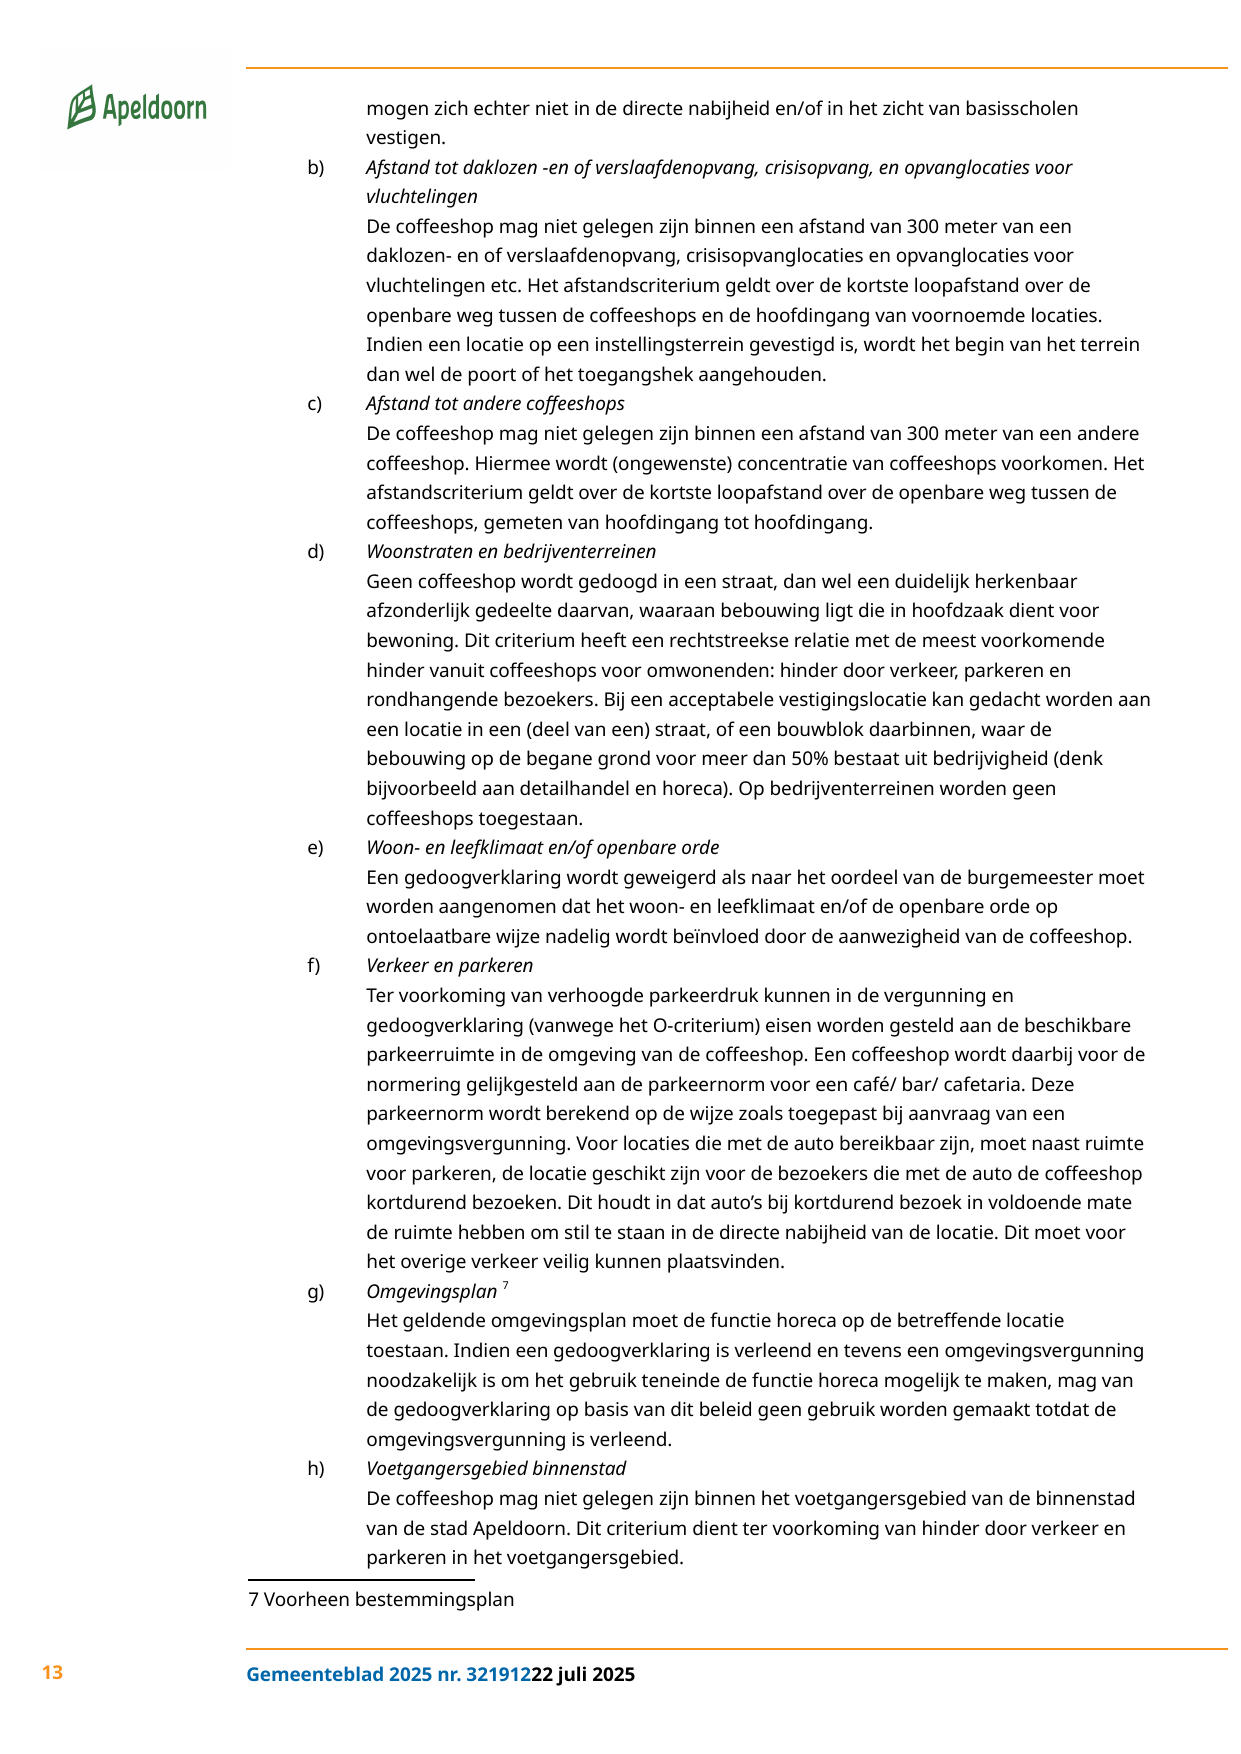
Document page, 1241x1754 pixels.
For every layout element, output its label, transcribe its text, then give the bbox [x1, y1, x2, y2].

list Voorheen bestemmingsplan [248, 1586, 1152, 1612]
list Woonstraten en bedrijventerreinen [307, 538, 1152, 564]
list Woon- en leefklimaat en/of openbare orde [307, 834, 1152, 860]
list De coffeeshop mag niet gelegen zijn binnen een afstand van 300 meter van een daklozen- en of verslaafdenopvang, crisisopvanglocaties en opvanglocaties voor vluchtelingen etc. Het afstandscriterium geldt over de kortste loopafstand over de openbare weg tussen de coffeeshops en de hoofdingang van voornoemde locaties. Indien een locatie op een instellingsterrein gevestigd is, wordt het begin van het terrein dan wel de poort of het toegangshek aangehouden. [307, 213, 1152, 387]
picture [41, 47, 231, 172]
list Omgevingsplan [307, 1278, 1152, 1304]
list mogen zich echter niet in de directe nabijheid en/of in het zicht van basisscholen vestigen. [307, 95, 1152, 150]
list De coffeeshop mag niet gelegen zijn binnen een afstand van 300 meter van een andere coffeeshop. Hiermee wordt (ongewenste) concentratie van coffeeshops voorkomen. Het afstandscriterium geldt over de kortste loopafstand over de openbare weg tussen de coffeeshops, gemeten van hoofdingang tot hoofdingang. [307, 420, 1152, 535]
list Voetgangersgebied binnenstad [307, 1456, 1152, 1481]
list De coffeeshop mag niet gelegen zijn binnen het voetgangersgebied van de binnenstad van de stad Apeldoorn. Dit criterium dient ter voorkoming van hinder door verkeer en parkeren in het voetgangersgebied. [307, 1485, 1152, 1570]
list Afstand tot andere coffeeshops [307, 391, 1152, 416]
list Het geldende omgevingsplan moet de functie horeca op de betreffende locatie toestaan. Indien een gedoogverklaring is verleend en tevens een omgevingsvergunning noodzakelijk is om het gebruik teneinde de functie horeca mogelijk te maken, mag van de gedoogverklaring op basis van dit beleid geen gebruik worden gemaakt totdat de omgevingsvergunning is verleend. [307, 1308, 1152, 1452]
list Ter voorkoming van verhoogde parkeerdruk kunnen in de vergunning en gedoogverklaring (vanwege het O-criterium) eisen worden gesteld aan de beschikbare parkeerruimte in de omgeving van de coffeeshop. Een coffeeshop wordt daarbij voor de normering gelijkgesteld aan de parkeernorm voor een café/ bar/ cafetaria. Deze parkeernorm wordt berekend op de wijze zoals toegepast bij aanvraag van een omgevingsvergunning. Voor locaties die met de auto bereikbaar zijn, moet naast ruimte voor parkeren, de locatie geschikt zijn voor de bezoekers die met de auto de coffeeshop kortdurend bezoeken. Dit houdt in dat auto’s bij kortdurend bezoek in voldoende mate de ruimte hebben om stil te staan in de directe nabijheid van de locatie. Dit moet voor het overige verkeer veilig kunnen plaatsvinden. [307, 982, 1152, 1274]
list Afstand tot daklozen -en of verslaafdenopvang, crisisopvang, en opvanglocaties voor vluchtelingen [307, 154, 1152, 209]
list Een gedoogverklaring wordt geweigerd als naar het oordeel van de burgemeester moet worden aangenomen dat het woon- en leefklimaat en/of de openbare orde op ontoelaatbare wijze nadelig wordt beïnvloed door de aanwezigheid van de coffeeshop. [307, 864, 1152, 949]
list Geen coffeeshop wordt gedoogd in een straat, dan wel een duidelijk herkenbaar afzonderlijk gedeelte daarvan, waaraan bebouwing ligt die in hoofdzaak dient voor bewoning. Dit criterium heeft een rechtstreekse relatie met de meest voorkomende hinder vanuit coffeeshops voor omwonenden: hinder door verkeer, parkeren en rondhangende bezoekers. Bij een acceptabele vestigingslocatie kan gedacht worden aan een locatie in een (deel van een) straat, of een bouwblok daarbinnen, waar de bebouwing op de begane grond voor meer dan 50% bestaat uit bedrijvigheid (denk bijvoorbeeld aan detailhandel en horeca). Op bedrijventerreinen worden geen coffeeshops toegestaan. [307, 568, 1152, 831]
list Verkeer en parkeren [307, 953, 1152, 978]
